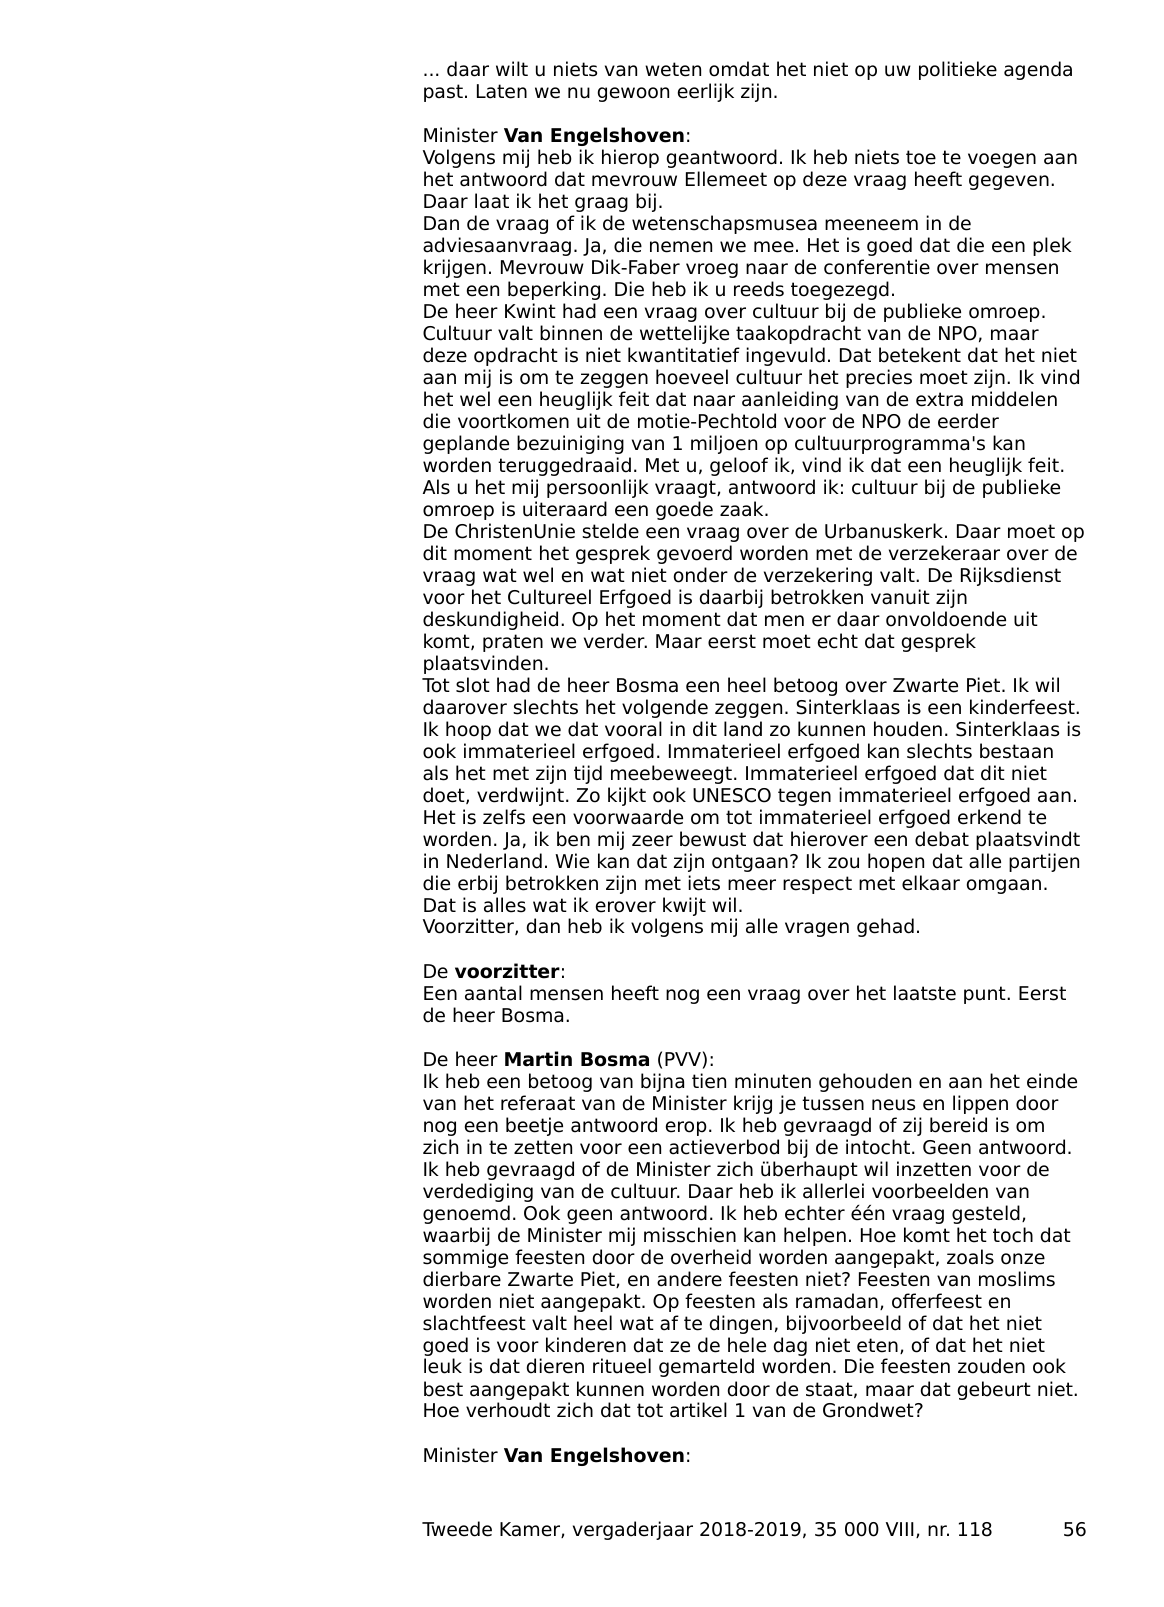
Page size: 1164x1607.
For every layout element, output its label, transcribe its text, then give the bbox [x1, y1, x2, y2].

text ... daar wilt u niets van weten omdat het niet op uw politieke agenda past. Laten we nu gewoon eerlijk zijn. [422, 59, 1087, 103]
text Een aantal mensen heeft nog een vraag over het laatste punt. Eerst de heer Bosma. [422, 983, 1087, 1027]
text Minister Van Engelshoven: [422, 1444, 1087, 1467]
text Dan de vraag of ik de wetenschapsmusea meeneem in de adviesaanvraag. Ja, die nemen we mee. Het is goed dat die een plek krijgen. Mevrouw Dik-Faber vroeg naar de conferentie over mensen met een beperking. Die heb ik u reeds toegezegd. [422, 213, 1087, 301]
text De voorzitter: [422, 961, 1087, 983]
text Minister Van Engelshoven: [422, 125, 1087, 147]
text De heer Kwint had een vraag over cultuur bij de publieke omroep. Cultuur valt binnen de wettelijke taakopdracht van de NPO, maar deze opdracht is niet kwantitatief ingevuld. Dat betekent dat het niet aan mij is om te zeggen hoeveel cultuur het precies moet zijn. Ik vind het wel een heuglijk feit dat naar aanleiding van de extra middelen die voortkomen uit de motie-Pechtold voor de NPO de eerder geplande bezuiniging van 1 miljoen op cultuurprogramma's kan worden teruggedraaid. Met u, geloof ik, vind ik dat een heuglijk feit. Als u het mij persoonlijk vraagt, antwoord ik: cultuur bij de publieke omroep is uiteraard een goede zaak. [422, 301, 1087, 521]
text Voorzitter, dan heb ik volgens mij alle vragen gehad. [422, 916, 1087, 938]
text Ik heb een betoog van bijna tien minuten gehouden en aan het einde van het referaat van de Minister krijg je tussen neus en lippen door nog een beetje antwoord erop. Ik heb gevraagd of zij bereid is om zich in te zetten voor een actieverbod bij de intocht. Geen antwoord. Ik heb gevraagd of de Minister zich überhaupt wil inzetten voor de verdediging van de cultuur. Daar heb ik allerlei voorbeelden van genoemd. Ook geen antwoord. Ik heb echter één vraag gesteld, waarbij de Minister mij misschien kan helpen. Hoe komt het toch dat sommige feesten door de overheid worden aangepakt, zoals onze dierbare Zwarte Piet, en andere feesten niet? Feesten van moslims worden niet aangepakt. Op feesten als ramadan, offerfeest en slachtfeest valt heel wat af te dingen, bijvoorbeeld of dat het niet goed is voor kinderen dat ze de hele dag niet eten, of dat het niet leuk is dat dieren ritueel gemarteld worden. Die feesten zouden ook best aangepakt kunnen worden door de staat, maar dat gebeurt niet. Hoe verhoudt zich dat tot artikel 1 van de Grondwet? [422, 1071, 1087, 1422]
text Volgens mij heb ik hierop geantwoord. Ik heb niets toe te voegen aan het antwoord dat mevrouw Ellemeet op deze vraag heeft gegeven. Daar laat ik het graag bij. [422, 147, 1087, 213]
text De heer Martin Bosma (PVV): [422, 1049, 1087, 1071]
text De ChristenUnie stelde een vraag over de Urbanuskerk. Daar moet op dit moment het gesprek gevoerd worden met de verzekeraar over de vraag wat wel en wat niet onder de verzekering valt. De Rijksdienst voor het Cultureel Erfgoed is daarbij betrokken vanuit zijn deskundigheid. Op het moment dat men er daar onvoldoende uit komt, praten we verder. Maar eerst moet echt dat gesprek plaatsvinden. [422, 521, 1087, 675]
text Tot slot had de heer Bosma een heel betoog over Zwarte Piet. Ik wil daarover slechts het volgende zeggen. Sinterklaas is een kinderfeest. Ik hoop dat we dat vooral in dit land zo kunnen houden. Sinterklaas is ook immaterieel erfgoed. Immaterieel erfgoed kan slechts bestaan als het met zijn tijd meebeweegt. Immaterieel erfgoed dat dit niet doet, verdwijnt. Zo kijkt ook UNESCO tegen immaterieel erfgoed aan. Het is zelfs een voorwaarde om tot immaterieel erfgoed erkend te worden. Ja, ik ben mij zeer bewust dat hierover een debat plaatsvindt in Nederland. Wie kan dat zijn ontgaan? Ik zou hopen dat alle partijen die erbij betrokken zijn met iets meer respect met elkaar omgaan. Dat is alles wat ik erover kwijt wil. [422, 675, 1087, 916]
